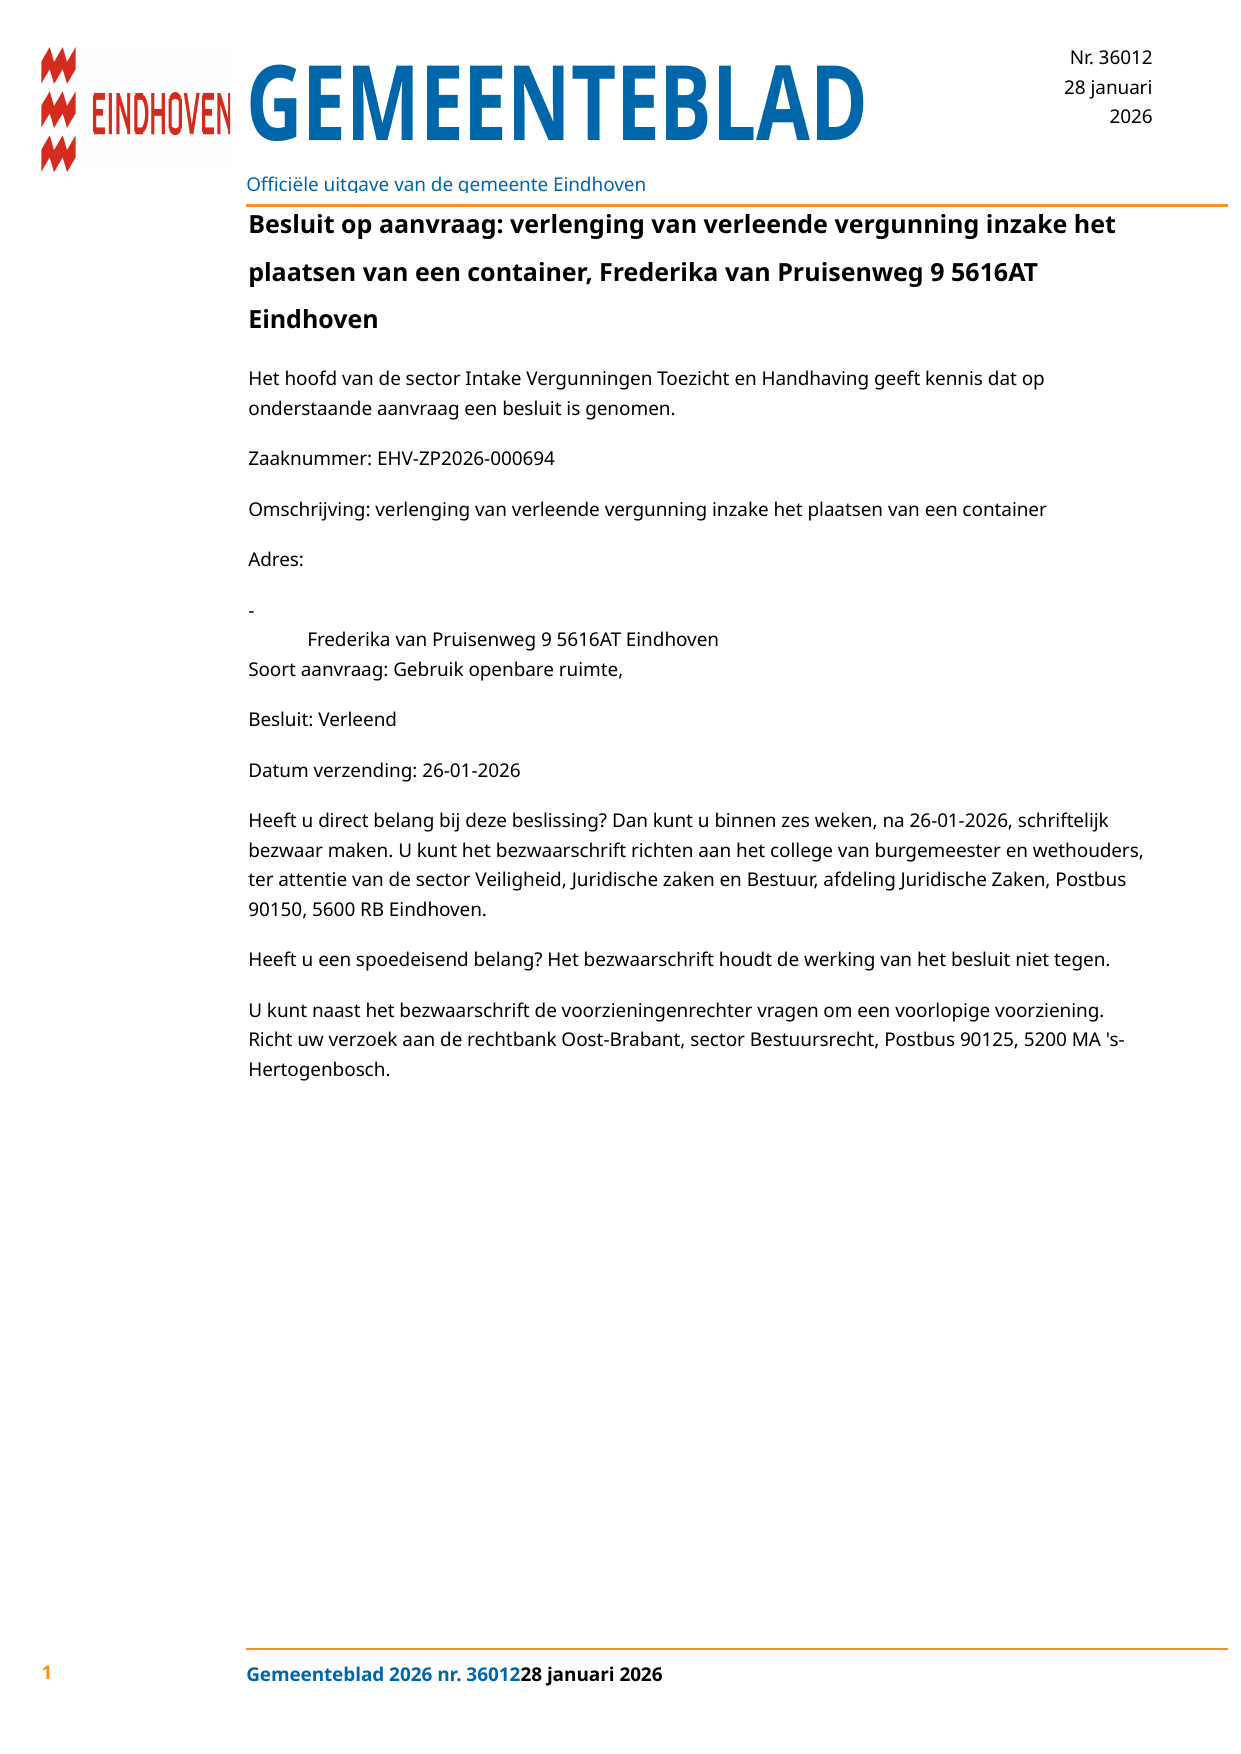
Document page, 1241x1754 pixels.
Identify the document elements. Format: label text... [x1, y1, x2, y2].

text Datum verzending: 26-01-2026 [248, 757, 1152, 782]
text Het hoofd van de sector Intake Vergunningen Toezicht en Handhaving geeft kennis dat op onderstaande aanvraag een besluit is genomen. [248, 366, 1152, 421]
text Zaaknummer: EHV-ZP2026-000694 [248, 446, 1152, 471]
picture [41, 47, 231, 172]
text U kunt naast het bezwaarschrift de voorzieningenrechter vragen om een voorlopige voorziening. Richt uw verzoek aan de rechtbank Oost-Brabant, sector Bestuursrecht, Postbus 90125, 5200 MA 's-Hertogenbosch. [248, 997, 1152, 1082]
text Besluit op aanvraag: verlenging van verleende vergunning inzake het plaatsen van een container, Frederika van Pruisenweg 9 5616AT Eindhoven [248, 207, 1152, 336]
text Besluit: Verleend [248, 706, 1152, 732]
text Omschrijving: verlenging van verleende vergunning inzake het plaatsen van een container [248, 496, 1152, 522]
list Frederika van Pruisenweg 9 5616AT Eindhoven [248, 626, 1152, 652]
text Heeft u een spoedeisend belang? Het bezwaarschrift houdt de werking van het besluit niet tegen. [248, 946, 1152, 972]
text Heeft u direct belang bij deze beslissing? Dan kunt u binnen zes weken, na 26-01-2026, schriftelijk bezwaar maken. U kunt het bezwaarschrift richten aan het college van burgemeester en wethouders, ter attentie van de sector Veiligheid, Juridische zaken en Bestuur, afdeling Juridische Zaken, Postbus 90150, 5600 RB Eindhoven. [248, 807, 1152, 922]
text Adres: [248, 546, 1152, 572]
text Soort aanvraag: Gebruik openbare ruimte, [248, 656, 1152, 682]
